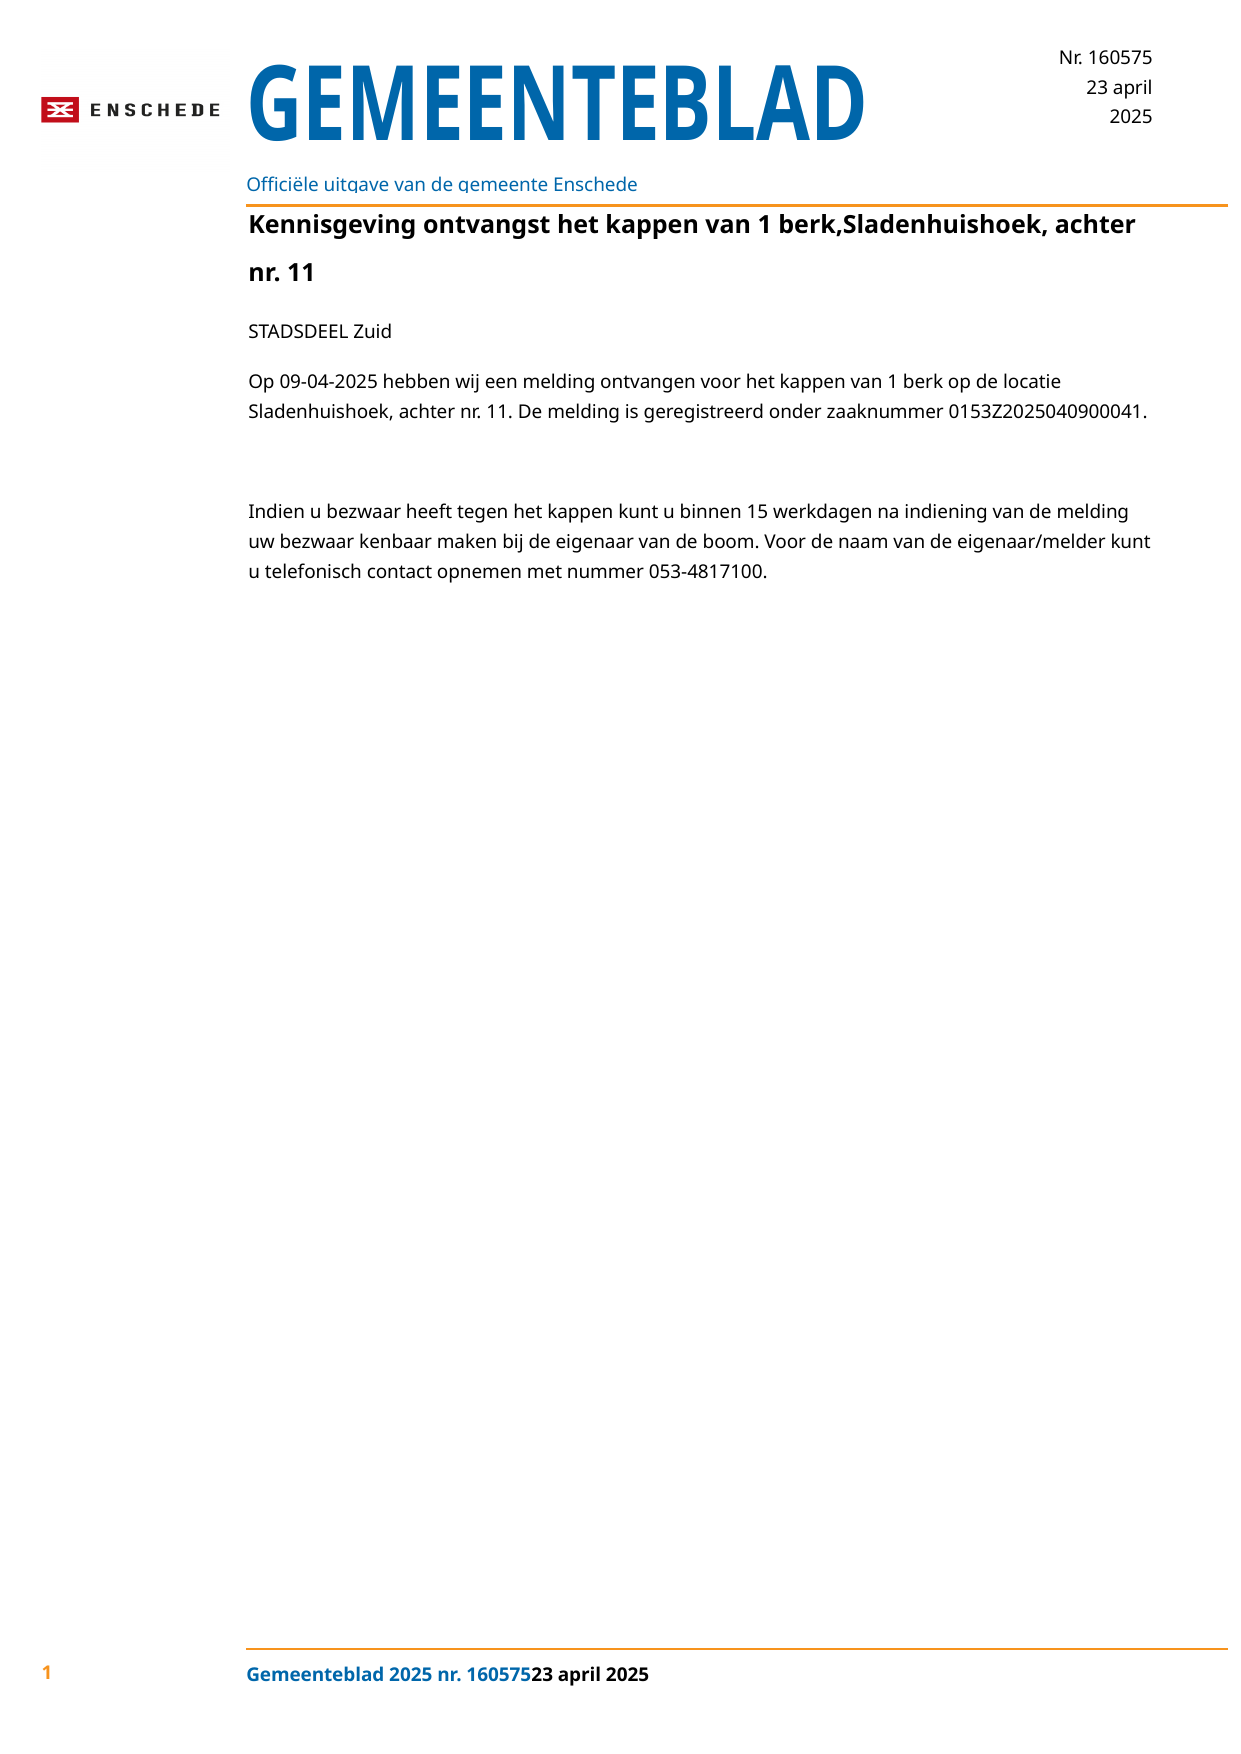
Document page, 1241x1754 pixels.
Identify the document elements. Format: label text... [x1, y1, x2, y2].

text Indien u bezwaar heeft tegen het kappen kunt u binnen 15 werkdagen na indiening van de melding uw bezwaar kenbaar maken bij de eigenaar van de boom. Voor de naam van de eigenaar/melder kunt u telefonisch contact opnemen met nummer 053-4817100. [248, 499, 1152, 584]
picture [41, 47, 231, 172]
text Kennisgeving ontvangst het kappen van 1 berk,Sladenhuishoek, achter nr. 11 [248, 207, 1152, 288]
text Op 09-04-2025 hebben wij een melding ontvangen voor het kappen van 1 berk op de locatie Sladenhuishoek, achter nr. 11. De melding is geregistreerd onder zaaknummer 0153Z2025040900041. [248, 368, 1152, 424]
text STADSDEEL Zuid [248, 318, 1152, 344]
